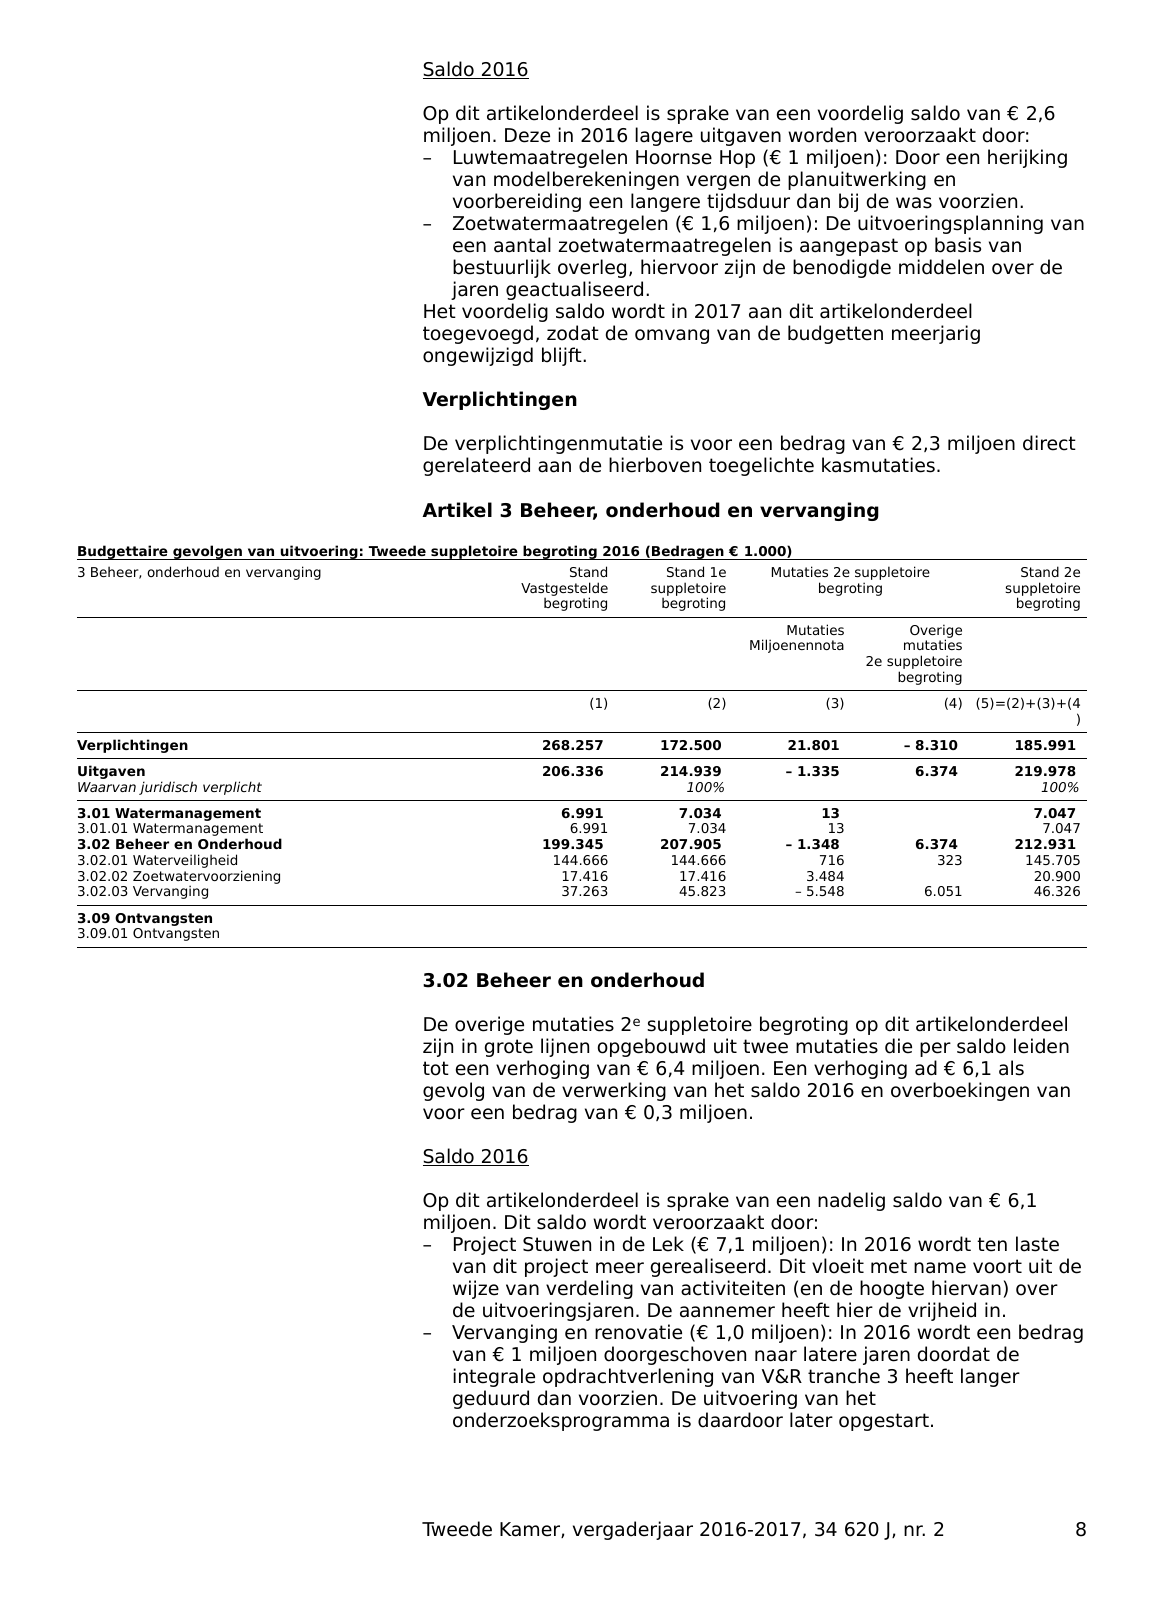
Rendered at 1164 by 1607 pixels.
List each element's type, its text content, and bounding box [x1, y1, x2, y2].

table_cell [77, 618, 496, 690]
table_cell 20.900 [969, 869, 1087, 884]
table_cell 212.931 [969, 837, 1087, 853]
table_cell [614, 906, 732, 926]
table_cell 6.374 [850, 837, 968, 853]
table_cell 3.02.02 Zoetwatervoorziening [77, 869, 496, 884]
table_cell 145.705 [969, 853, 1087, 868]
table_cell Mutaties Miljoenennota [732, 618, 850, 690]
table_cell 3.01 Watermanagement [77, 801, 496, 821]
table_cell [496, 926, 614, 947]
table_cell 207.905 [614, 837, 732, 853]
text De verplichtingenmutatie is voor een bedrag van € 2,3 miljoen direct gerelateerd aan de hierboven toegelichte kasmutaties. [422, 433, 1087, 477]
table_cell 17.416 [496, 869, 614, 884]
table_cell (3) [732, 691, 850, 732]
table_cell – 5.548 [732, 884, 850, 905]
table_cell [496, 906, 614, 926]
subtitle Artikel 3 Beheer, onderhoud en vervanging [422, 499, 1087, 521]
subtitle Saldo 2016 [422, 1146, 1087, 1168]
table_cell 716 [732, 853, 850, 868]
table_cell [850, 780, 968, 800]
table_cell 45.823 [614, 884, 732, 905]
table_cell 13 [732, 801, 850, 821]
table_cell [850, 926, 968, 947]
table_cell 268.257 [496, 733, 614, 758]
text Op dit artikelonderdeel is sprake van een voordelig saldo van € 2,6 miljoen. Deze in 2016 lagere uitgaven worden veroorzaakt door: [422, 103, 1087, 147]
table_cell 17.416 [614, 869, 732, 884]
table_cell [850, 801, 968, 821]
table_cell 3.484 [732, 869, 850, 884]
table_cell Stand Vastgestelde begroting [496, 560, 614, 617]
table_cell 7.034 [614, 821, 732, 837]
table_cell Waarvan juridisch verplicht [77, 780, 496, 800]
table_cell Mutaties 2e suppletoire begroting [732, 560, 968, 617]
table_cell (2) [614, 691, 732, 732]
table_cell [732, 780, 850, 800]
table_cell 6.991 [496, 801, 614, 821]
table_cell 206.336 [496, 759, 614, 779]
table_cell 3.09.01 Ontvangsten [77, 926, 496, 947]
text – Zoetwatermaatregelen (€ 1,6 miljoen): De uitvoeringsplanning van een aantal zoetwatermaatregelen is aangepast op basis van bestuurlijk overleg, hiervoor zijn de benodigde middelen over de jaren geactualiseerd. [422, 213, 1087, 301]
table_cell 7.034 [614, 801, 732, 821]
table_cell (1) [496, 691, 614, 732]
table_cell [732, 906, 850, 926]
table_cell [614, 926, 732, 947]
table_cell [969, 906, 1087, 926]
table_cell (5)=(2)+(3)+(4) [969, 691, 1087, 732]
table_cell [969, 926, 1087, 947]
table_cell 219.978 [969, 759, 1087, 779]
table_cell 6.051 [850, 884, 968, 905]
table_header Budgettaire gevolgen van uitvoering: Tweede suppletoire begroting 2016 (Bedragen € 1.000) [77, 543, 1087, 559]
text Op dit artikelonderdeel is sprake van een nadelig saldo van € 6,1 miljoen. Dit saldo wordt veroorzaakt door: [422, 1190, 1087, 1234]
text – Vervanging en renovatie (€ 1,0 miljoen): In 2016 wordt een bedrag van € 1 miljoen doorgeschoven naar latere jaren doordat de integrale opdrachtverlening van V&R tranche 3 heeft langer geduurd dan voorzien. De uitvoering van het onderzoeksprogramma is daardoor later opgestart. [422, 1322, 1087, 1432]
table_cell 21.801 [732, 733, 850, 758]
table_cell – 8.310 [850, 733, 968, 758]
subtitle Saldo 2016 [422, 59, 1087, 81]
table_cell [496, 618, 614, 690]
table_cell (4) [850, 691, 968, 732]
table_cell 214.939 [614, 759, 732, 779]
table_cell 3.02.01 Waterveiligheid [77, 853, 496, 868]
table_cell 100% [614, 780, 732, 800]
table_cell [77, 691, 496, 732]
text De overige mutaties 2e suppletoire begroting op dit artikelonderdeel zijn in grote lijnen opgebouwd uit twee mutaties die per saldo leiden tot een verhoging van € 6,4 miljoen. Een verhoging ad € 6,1 als gevolg van de verwerking van het saldo 2016 en overboekingen van voor een bedrag van € 0,3 miljoen. [422, 1014, 1087, 1124]
subtitle 3.02 Beheer en onderhoud [422, 970, 1087, 992]
text – Project Stuwen in de Lek (€ 7,1 miljoen): In 2016 wordt ten laste van dit project meer gerealiseerd. Dit vloeit met name voort uit de wijze van verdeling van activiteiten (en de hoogte hiervan) over de uitvoeringsjaren. De aannemer heeft hier de vrijheid in. [422, 1234, 1087, 1322]
subtitle Verplichtingen [422, 389, 1087, 411]
table_cell Verplichtingen [77, 733, 496, 758]
table_cell 6.991 [496, 821, 614, 837]
table_cell 13 [732, 821, 850, 837]
table_cell 144.666 [614, 853, 732, 868]
table_cell 323 [850, 853, 968, 868]
table_cell 37.263 [496, 884, 614, 905]
table_cell Uitgaven [77, 759, 496, 779]
table_cell – 1.348 [732, 837, 850, 853]
table_cell – 1.335 [732, 759, 850, 779]
table_cell 199.345 [496, 837, 614, 853]
table_cell 3.09 Ontvangsten [77, 906, 496, 926]
table_cell [614, 618, 732, 690]
table_cell 100% [969, 780, 1087, 800]
table_cell [496, 780, 614, 800]
table_cell 7.047 [969, 821, 1087, 837]
table_cell [732, 926, 850, 947]
table_cell 172.500 [614, 733, 732, 758]
text Het voordelig saldo wordt in 2017 aan dit artikelonderdeel toegevoegd, zodat de omvang van de budgetten meerjarig ongewijzigd blijft. [422, 301, 1087, 367]
table_cell [850, 821, 968, 837]
table_cell 3.02 Beheer en Onderhoud [77, 837, 496, 853]
table_cell 46.326 [969, 884, 1087, 905]
table_cell 185.991 [969, 733, 1087, 758]
table_cell Stand 1e suppletoire begroting [614, 560, 732, 617]
table_cell [969, 618, 1087, 690]
table_cell 3.01.01 Watermanagement [77, 821, 496, 837]
table_cell 7.047 [969, 801, 1087, 821]
table_cell 144.666 [496, 853, 614, 868]
table_cell [850, 906, 968, 926]
table_cell 3.02.03 Vervanging [77, 884, 496, 905]
table_cell 3 Beheer, onderhoud en vervanging [77, 560, 496, 617]
table_cell [850, 869, 968, 884]
table_cell Stand 2e suppletoire begroting [969, 560, 1087, 617]
table_cell 6.374 [850, 759, 968, 779]
table_cell Overige mutaties 2e suppletoire begroting [850, 618, 968, 690]
text – Luwtemaatregelen Hoornse Hop (€ 1 miljoen): Door een herijking van modelberekeningen vergen de planuitwerking en voorbereiding een langere tijdsduur dan bij de was voorzien. [422, 147, 1087, 213]
